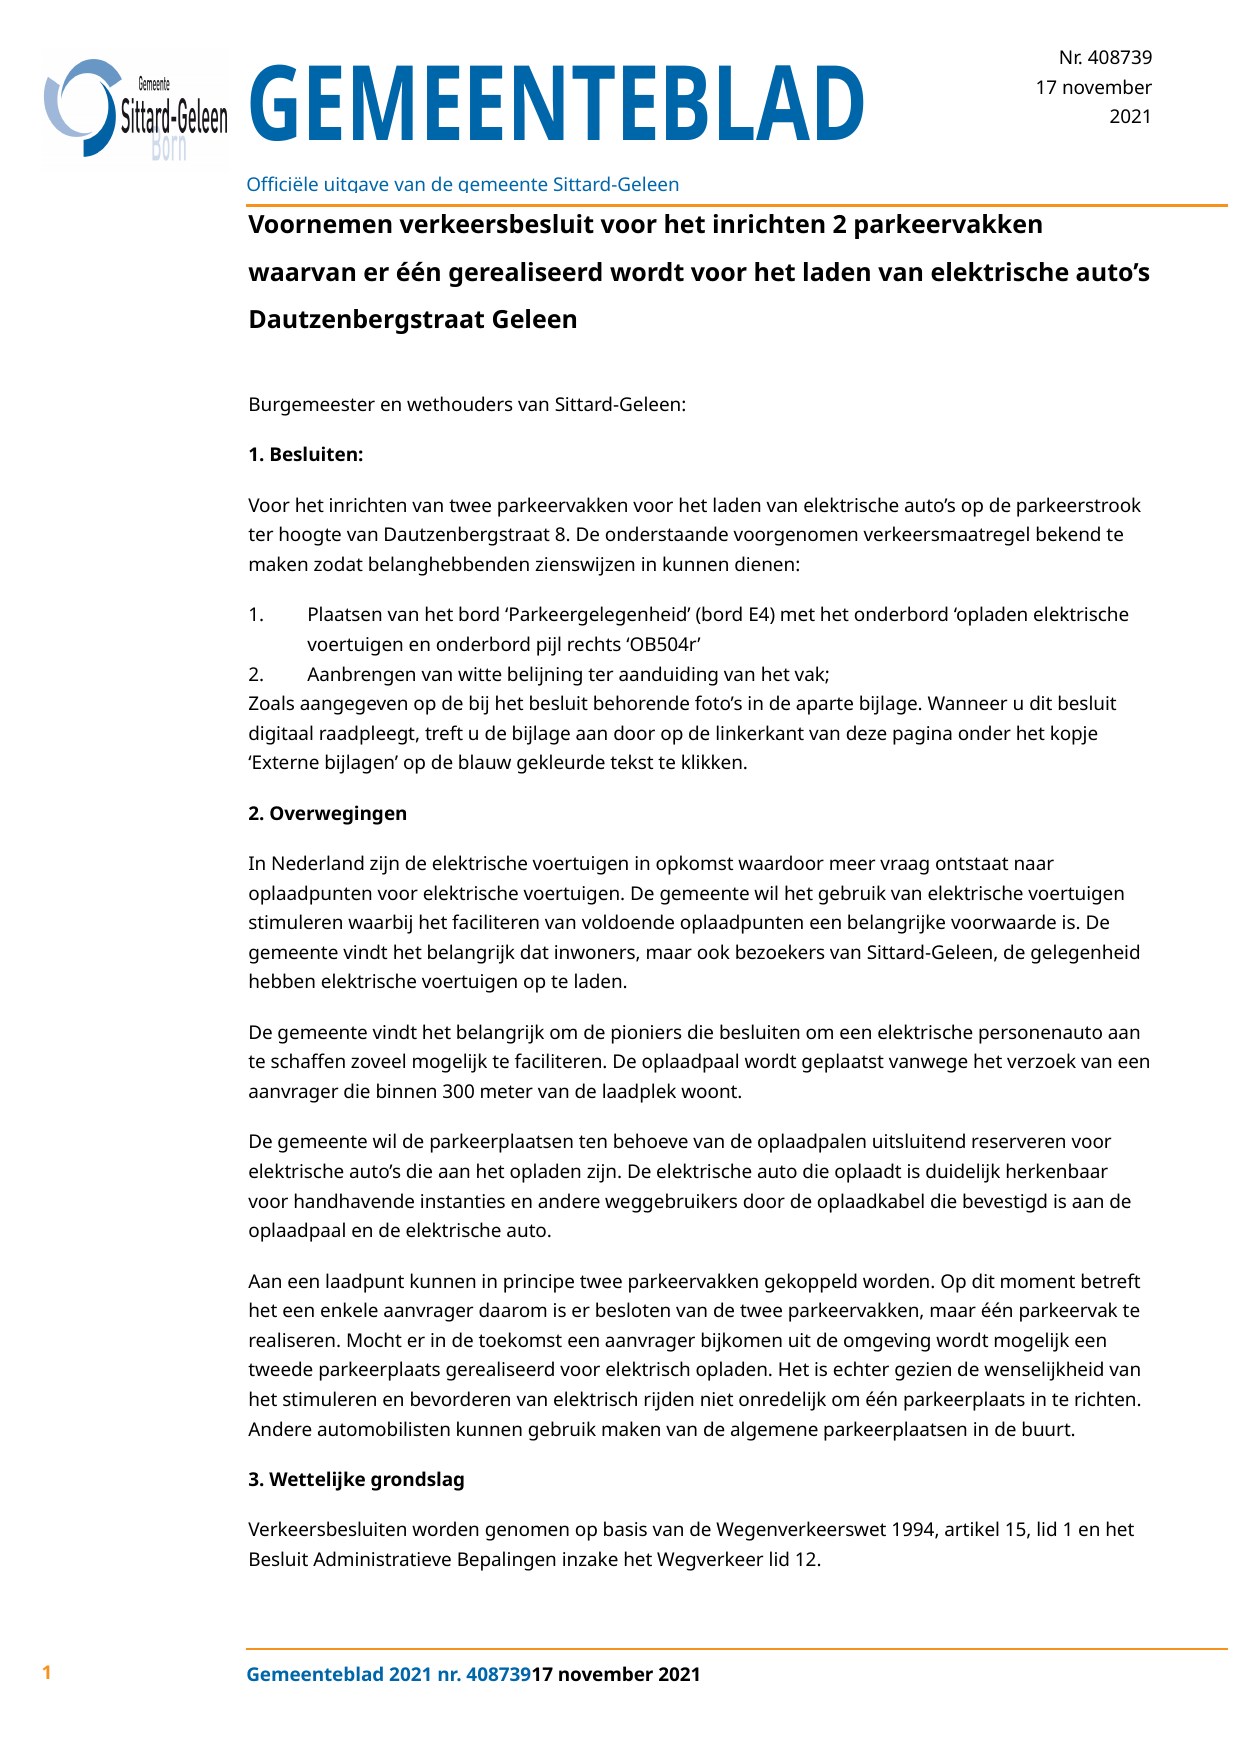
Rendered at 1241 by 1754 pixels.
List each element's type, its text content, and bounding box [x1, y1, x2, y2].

text Verkeersbesluiten worden genomen op basis van de Wegenverkeerswet 1994, artikel 15, lid 1 en het Besluit Administratieve Bepalingen inzake het Wegverkeer lid 12. [248, 1517, 1152, 1572]
text Aan een laadpunt kunnen in principe twee parkeervakken gekoppeld worden. Op dit moment betreft het een enkele aanvrager daarom is er besloten van de twee parkeervakken, maar één parkeervak te realiseren. Mocht er in de toekomst een aanvrager bijkomen uit de omgeving wordt mogelijk een tweede parkeerplaats gerealiseerd voor elektrisch opladen. Het is echter gezien de wenselijkheid van het stimuleren en bevorderen van elektrisch rijden niet onredelijk om één parkeerplaats in te richten. Andere automobilisten kunnen gebruik maken van de algemene parkeerplaatsen in de buurt. [248, 1268, 1152, 1442]
text Voornemen verkeersbesluit voor het inrichten 2 parkeervakken waarvan er één gerealiseerd wordt voor het laden van elektrische auto’s Dautzenbergstraat Geleen [248, 207, 1152, 336]
text 3. Wettelijke grondslag [248, 1466, 1152, 1492]
text De gemeente wil de parkeerplaatsen ten behoeve van de oplaadpalen uitsluitend reserveren voor elektrische auto’s die aan het opladen zijn. De elektrische auto die oplaadt is duidelijk herkenbaar voor handhavende instanties en andere weggebruikers door de oplaadkabel die bevestigd is aan de oplaadpaal en de elektrische auto. [248, 1129, 1152, 1243]
list Aanbrengen van witte belijning ter aanduiding van het vak; [248, 661, 1152, 687]
text Burgemeester en wethouders van Sittard-Geleen: [248, 391, 1152, 417]
picture [41, 47, 231, 172]
text De gemeente vindt het belangrijk om de pioniers die besluiten om een elektrische personenauto aan te schaffen zoveel mogelijk te faciliteren. De oplaadpaal wordt geplaatst vanwege het verzoek van een aanvrager die binnen 300 meter van de laadplek woont. [248, 1019, 1152, 1104]
text Voor het inrichten van twee parkeervakken voor het laden van elektrische auto’s op de parkeerstrook ter hoogte van Dautzenbergstraat 8. De onderstaande voorgenomen verkeersmaatregel bekend te maken zodat belanghebbenden zienswijzen in kunnen dienen: [248, 492, 1152, 577]
text 2. Overwegingen [248, 800, 1152, 826]
list Plaatsen van het bord ‘Parkeergelegenheid’ (bord E4) met het onderbord ‘opladen elektrische voertuigen en onderbord pijl rechts ‘OB504r’ [248, 602, 1152, 657]
text 1. Besluiten: [248, 442, 1152, 467]
text In Nederland zijn de elektrische voertuigen in opkomst waardoor meer vraag ontstaat naar oplaadpunten voor elektrische voertuigen. De gemeente wil het gebruik van elektrische voertuigen stimuleren waarbij het faciliteren van voldoende oplaadpunten een belangrijke voorwaarde is. De gemeente vindt het belangrijk dat inwoners, maar ook bezoekers van Sittard-Geleen, de gelegenheid hebben elektrische voertuigen op te laden. [248, 850, 1152, 994]
text Zoals aangegeven op de bij het besluit behorende foto’s in de aparte bijlage. Wanneer u dit besluit digitaal raadpleegt, treft u de bijlage aan door op de linkerkant van deze pagina onder het kopje ‘Externe bijlagen’ op de blauw gekleurde tekst te klikken. [248, 690, 1152, 775]
